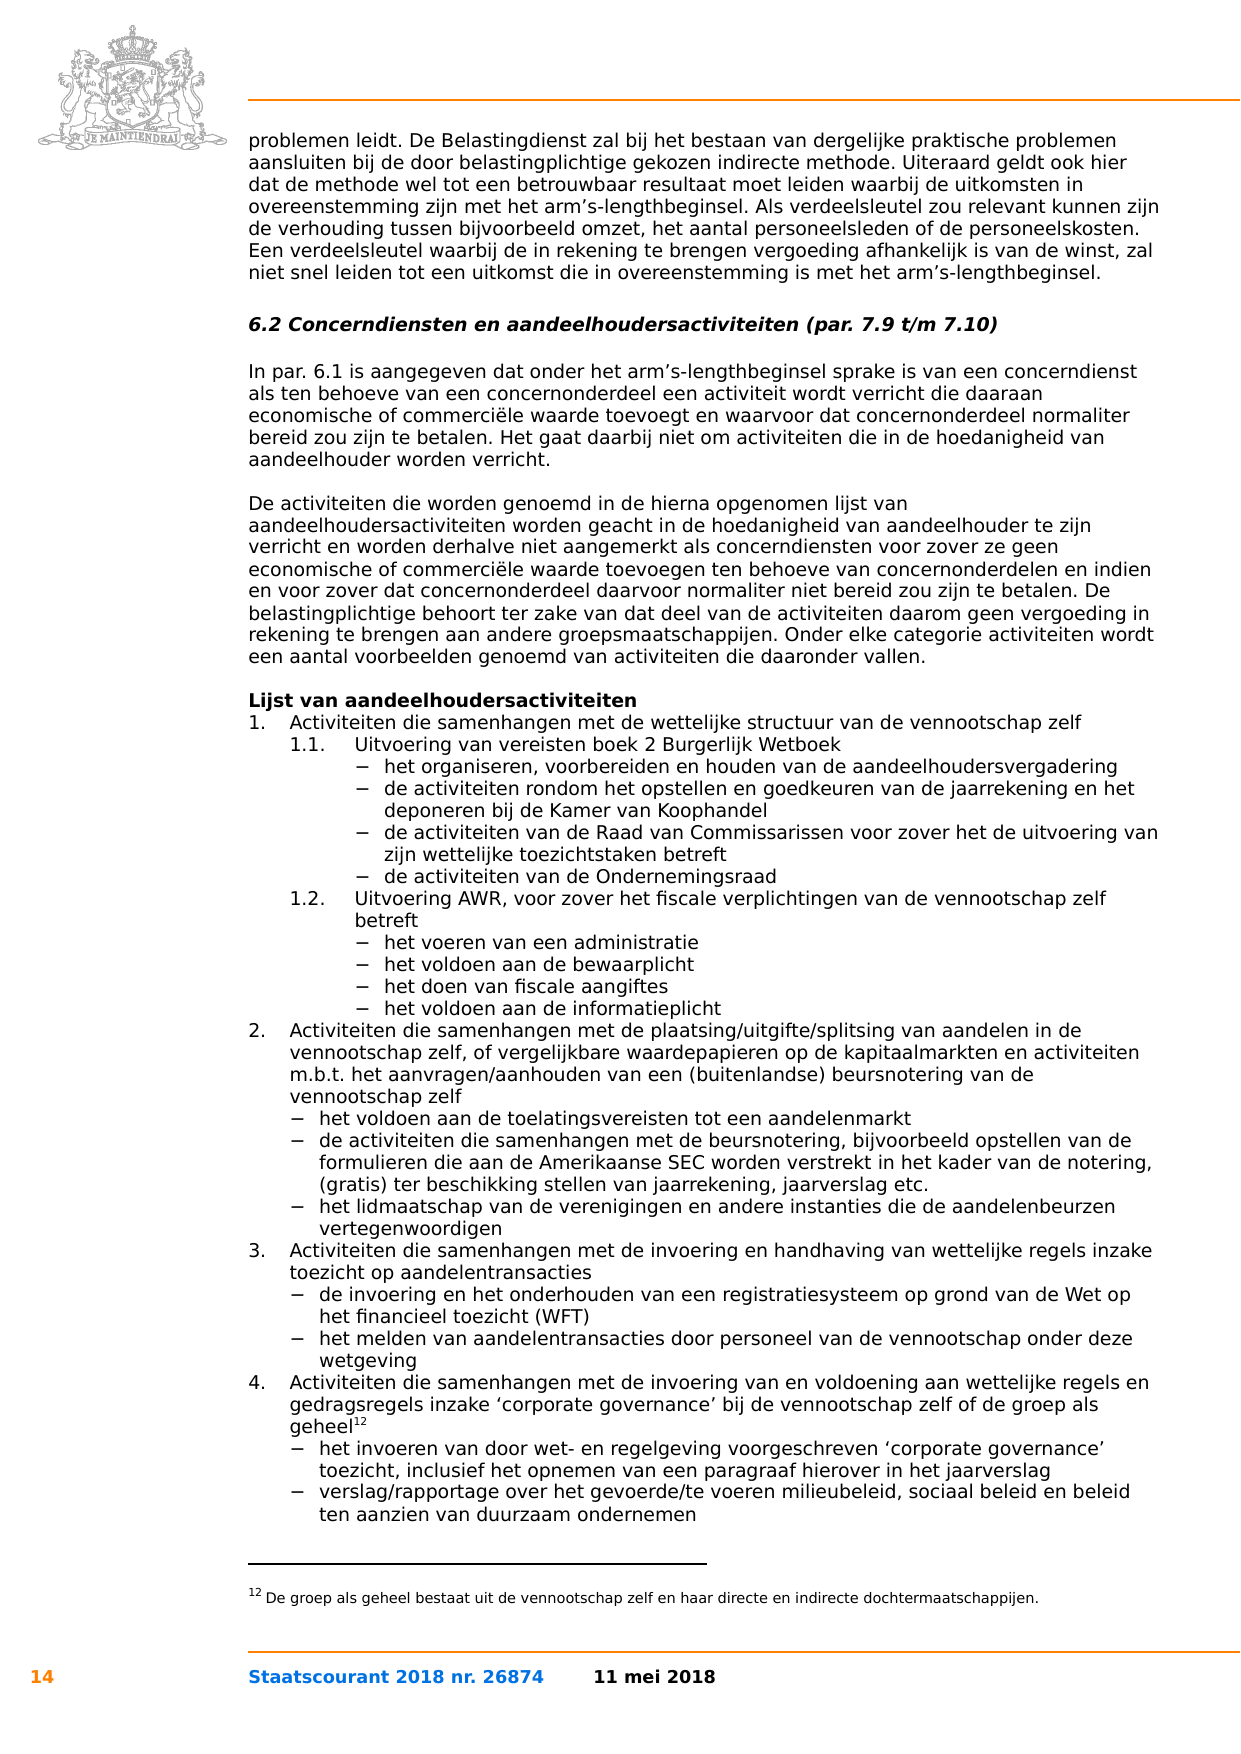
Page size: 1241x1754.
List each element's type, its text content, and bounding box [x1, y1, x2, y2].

text − de activiteiten van de Ondernemingsraad [354, 866, 1163, 888]
text − het doen van fiscale aangiftes [354, 976, 1163, 998]
text problemen leidt. De Belastingdienst zal bij het bestaan van dergelijke praktische problemen aansluiten bij de door belastingplichtige gekozen indirecte methode. Uiteraard geldt ook hier dat de methode wel tot een betrouwbaar resultaat moet leiden waarbij de uitkomsten in overeenstemming zijn met het arm’s-lengthbeginsel. Als verdeelsleutel zou relevant kunnen zijn de verhouding tussen bijvoorbeeld omzet, het aantal personeelsleden of de personeelskosten. Een verdeelsleutel waarbij de in rekening te brengen vergoeding afhankelijk is van de winst, zal niet snel leiden tot een uitkomst die in overeenstemming is met het arm’s-lengthbeginsel. [248, 130, 1163, 284]
text − de activiteiten die samenhangen met de beursnotering, bijvoorbeeld opstellen van de formulieren die aan de Amerikaanse SEC worden verstrekt in het kader van de notering, (gratis) ter beschikking stellen van jaarrekening, jaarverslag etc. [289, 1130, 1163, 1196]
text − het voldoen aan de informatieplicht [354, 998, 1163, 1020]
text − het melden van aandelentransacties door personeel van de vennootschap onder deze wetgeving [289, 1328, 1163, 1372]
text − verslag/rapportage over het gevoerde/te voeren milieubeleid, sociaal beleid en beleid ten aanzien van duurzaam ondernemen [289, 1481, 1163, 1525]
subtitle 6.2 Concerndiensten en aandeelhoudersactiviteiten (par. 7.9 t/m 7.10) [248, 314, 1163, 336]
text − het organiseren, voorbereiden en houden van de aandeelhoudersvergadering [354, 756, 1163, 778]
text 1.2. Uitvoering AWR, voor zover het fiscale verplichtingen van de vennootschap zelf betreft [289, 888, 1163, 932]
text 1. Activiteiten die samenhangen met de wettelijke structuur van de vennootschap zelf [248, 712, 1163, 734]
picture [38, 25, 227, 150]
text − het voldoen aan de toelatingsvereisten tot een aandelenmarkt [289, 1108, 1163, 1130]
text − het lidmaatschap van de verenigingen en andere instanties die de aandelenbeurzen vertegenwoordigen [289, 1196, 1163, 1240]
text 1.1. Uitvoering van vereisten boek 2 Burgerlijk Wetboek [289, 734, 1163, 756]
text De activiteiten die worden genoemd in de hierna opgenomen lijst van aandeelhoudersactiviteiten worden geacht in de hoedanigheid van aandeelhouder te zijn verricht en worden derhalve niet aangemerkt als concerndiensten voor zover ze geen economische of commerciële waarde toevoegen ten behoeve van concernonderdelen en indien en voor zover dat concernonderdeel daarvoor normaliter niet bereid zou zijn te betalen. De belastingplichtige behoort ter zake van dat deel van de activiteiten daarom geen vergoeding in rekening te brengen aan andere groepsmaatschappijen. Onder elke categorie activiteiten wordt een aantal voorbeelden genoemd van activiteiten die daaronder vallen. [248, 492, 1163, 668]
text − de activiteiten rondom het opstellen en goedkeuren van de jaarrekening en het deponeren bij de Kamer van Koophandel [354, 778, 1163, 822]
text − het voeren van een administratie [354, 932, 1163, 954]
text − het invoeren van door wet- en regelgeving voorgeschreven ‘corporate governance’ toezicht, inclusief het opnemen van een paragraaf hierover in het jaarverslag [289, 1437, 1163, 1481]
text De groep als geheel bestaat uit de vennootschap zelf en haar directe en indirecte dochtermaatschappijen. [248, 1586, 1163, 1608]
text − de activiteiten van de Raad van Commissarissen voor zover het de uitvoering van zijn wettelijke toezichtstaken betreft [354, 822, 1163, 866]
text 3. Activiteiten die samenhangen met de invoering en handhaving van wettelijke regels inzake toezicht op aandelentransacties [248, 1240, 1163, 1284]
text 2. Activiteiten die samenhangen met de plaatsing/uitgifte/splitsing van aandelen in de vennootschap zelf, of vergelijkbare waardepapieren op de kapitaalmarkten en activiteiten m.b.t. het aanvragen/aanhouden van een (buitenlandse) beursnotering van de vennootschap zelf [248, 1020, 1163, 1108]
text 4. Activiteiten die samenhangen met de invoering van en voldoening aan wettelijke regels en gedragsregels inzake ‘corporate governance’ bij de vennootschap zelf of de groep als geheel [248, 1372, 1163, 1437]
subtitle Lijst van aandeelhoudersactiviteiten [248, 690, 1163, 712]
text − het voldoen aan de bewaarplicht [354, 954, 1163, 976]
text − de invoering en het onderhouden van een registratiesysteem op grond van de Wet op het financieel toezicht (WFT) [289, 1284, 1163, 1328]
text In par. 6.1 is aangegeven dat onder het arm’s-lengthbeginsel sprake is van een concerndienst als ten behoeve van een concernonderdeel een activiteit wordt verricht die daaraan economische of commerciële waarde toevoegt en waarvoor dat concernonderdeel normaliter bereid zou zijn te betalen. Het gaat daarbij niet om activiteiten die in de hoedanigheid van aandeelhouder worden verricht. [248, 361, 1163, 471]
